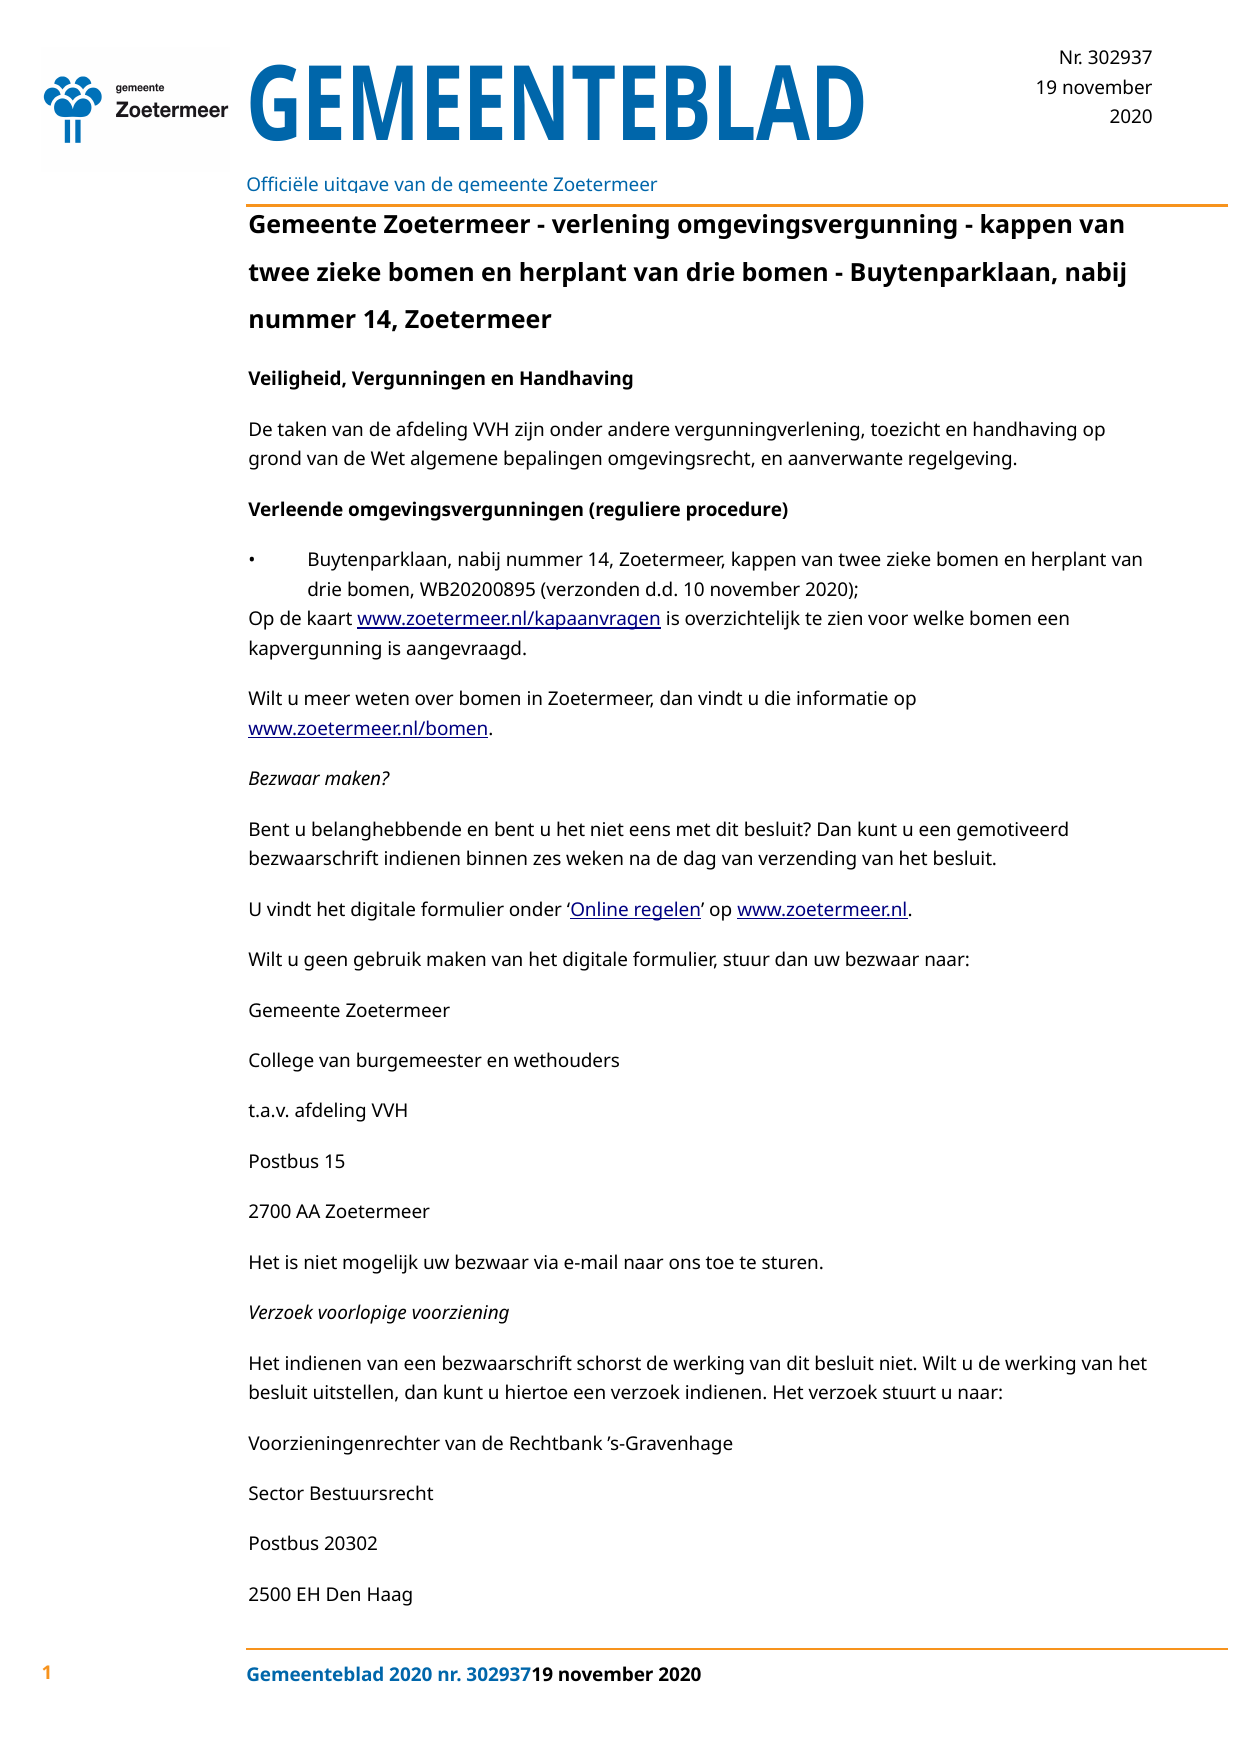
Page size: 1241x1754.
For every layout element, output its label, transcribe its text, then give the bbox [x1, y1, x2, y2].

text Sector Bestuursrecht [248, 1480, 1152, 1506]
text Op de kaart www.zoetermeer.nl/kapaanvragen is overzichtelijk te zien voor welke bomen een kapvergunning is aangevraagd. [248, 606, 1152, 661]
text Bezwaar maken? [248, 766, 1152, 791]
picture [41, 47, 231, 172]
text t.a.v. afdeling VVH [248, 1098, 1152, 1123]
text Veiligheid, Vergunningen en Handhaving [248, 366, 1152, 391]
text Gemeente Zoetermeer - verlening omgevingsvergunning - kappen van twee zieke bomen en herplant van drie bomen - Buytenparklaan, nabij nummer 14, Zoetermeer [248, 207, 1152, 336]
text 2700 AA Zoetermeer [248, 1198, 1152, 1224]
text Wilt u meer weten over bomen in Zoetermeer, dan vindt u die informatie op www.zoetermeer.nl/bomen. [248, 686, 1152, 741]
list Buytenparklaan, nabij nummer 14, Zoetermeer, kappen van twee zieke bomen en herplant van drie bomen, WB20200895 (verzonden d.d. 10 november 2020); [248, 546, 1152, 602]
text Het indienen van een bezwaarschrift schorst de werking van dit besluit niet. Wilt u de werking van het besluit uitstellen, dan kunt u hiertoe een verzoek indienen. Het verzoek stuurt u naar: [248, 1350, 1152, 1405]
text Postbus 20302 [248, 1531, 1152, 1556]
text Gemeente Zoetermeer [248, 997, 1152, 1022]
text Voorzieningenrechter van de Rechtbank ’s-Gravenhage [248, 1430, 1152, 1455]
text Postbus 15 [248, 1148, 1152, 1174]
text Wilt u geen gebruik maken van het digitale formulier, stuur dan uw bezwaar naar: [248, 946, 1152, 972]
text College van burgemeester en wethouders [248, 1047, 1152, 1073]
text U vindt het digitale formulier onder ‘Online regelen’ op www.zoetermeer.nl. [248, 896, 1152, 922]
text Verzoek voorlopige voorziening [248, 1299, 1152, 1325]
text 2500 EH Den Haag [248, 1581, 1152, 1607]
text De taken van de afdeling VVH zijn onder andere vergunningverlening, toezicht en handhaving op grond van de Wet algemene bepalingen omgevingsrecht, en aanverwante regelgeving. [248, 416, 1152, 471]
text Verleende omgevingsvergunningen (reguliere procedure) [248, 496, 1152, 522]
text Bent u belanghebbende en bent u het niet eens met dit besluit? Dan kunt u een gemotiveerd bezwaarschrift indienen binnen zes weken na de dag van verzending van het besluit. [248, 816, 1152, 871]
text Het is niet mogelijk uw bezwaar via e-mail naar ons toe te sturen. [248, 1249, 1152, 1274]
